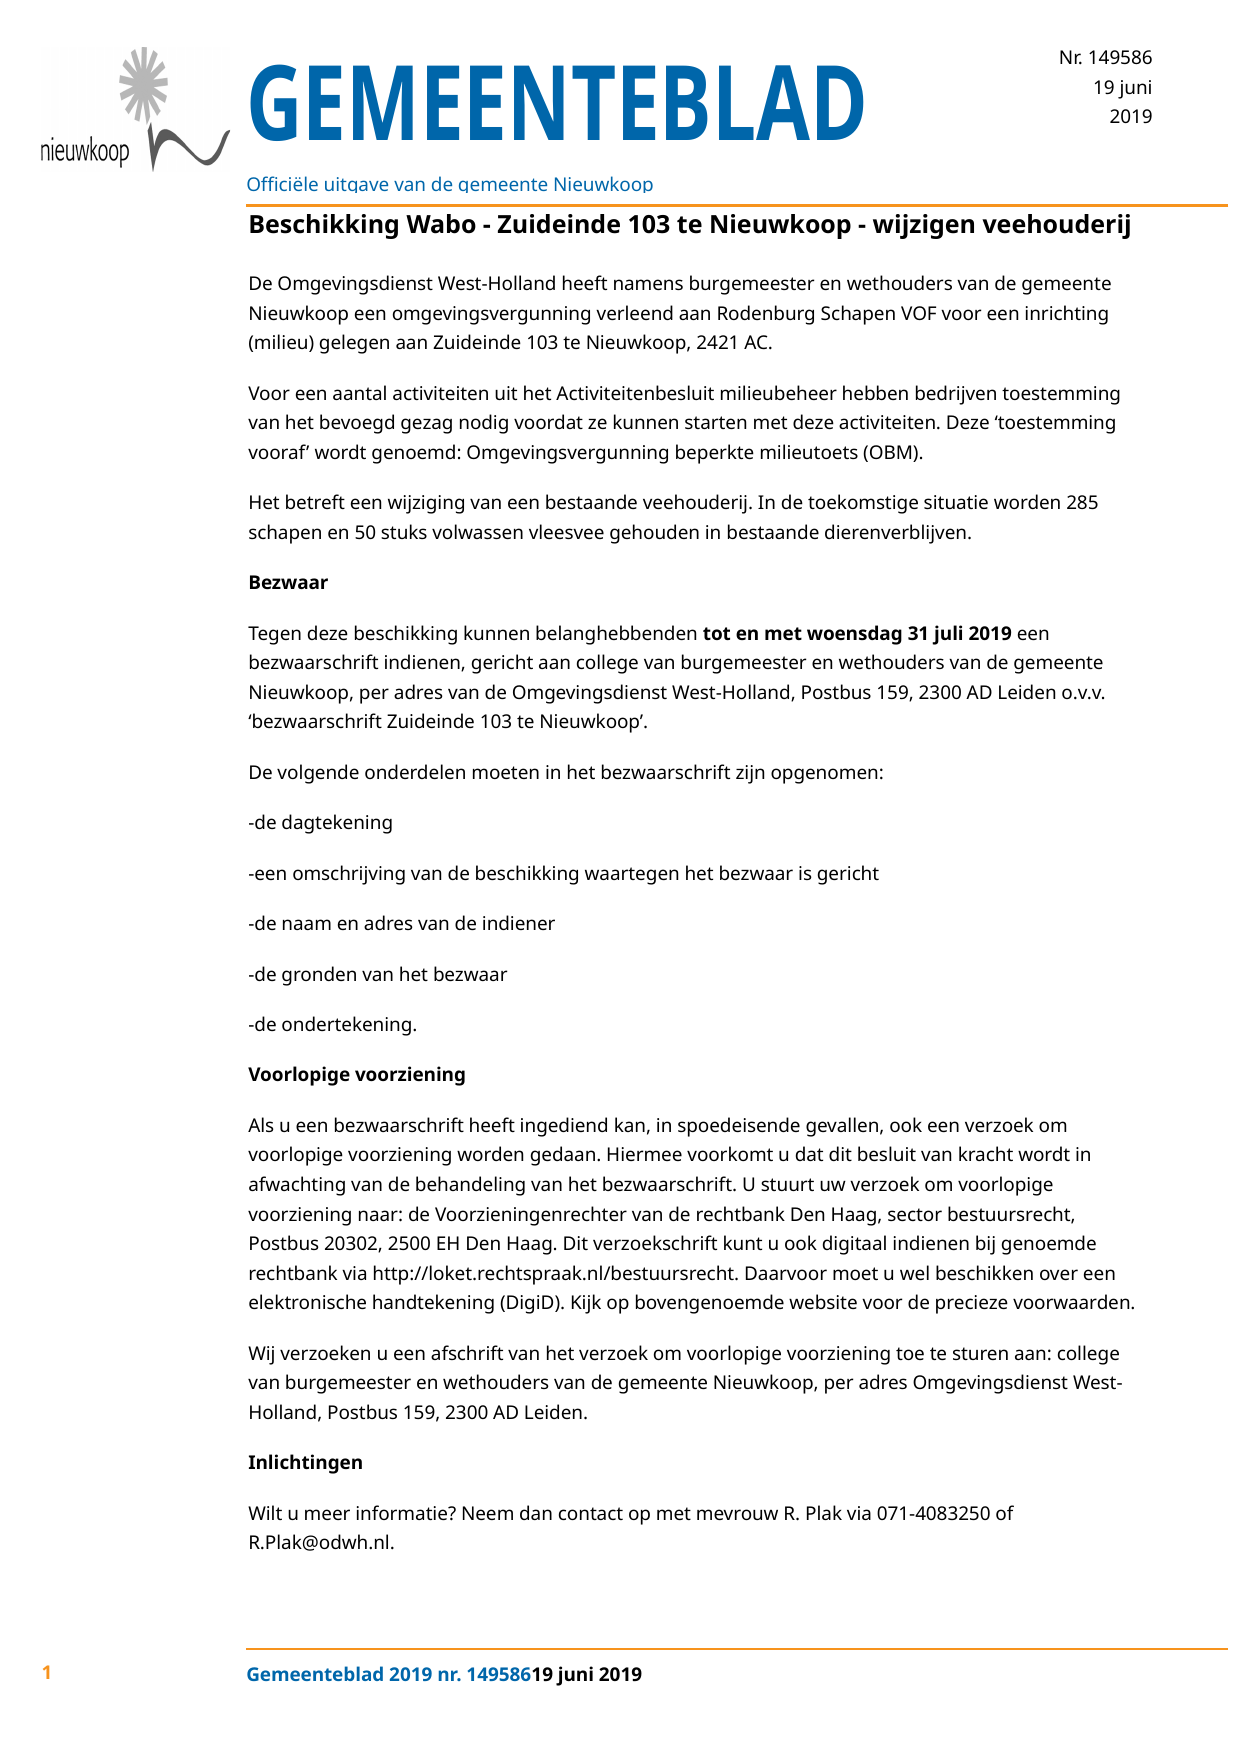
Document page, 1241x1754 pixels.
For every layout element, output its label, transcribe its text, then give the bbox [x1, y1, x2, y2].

text -een omschrijving van de beschikking waartegen het bezwaar is gericht [248, 860, 1152, 886]
text -de dagtekening [248, 809, 1152, 835]
text Beschikking Wabo - Zuideinde 103 te Nieuwkoop - wijzigen veehouderij [248, 207, 1152, 241]
text Bezwaar [248, 569, 1152, 595]
text De Omgevingsdienst West-Holland heeft namens burgemeester en wethouders van de gemeente Nieuwkoop een omgevingsvergunning verleend aan Rodenburg Schapen VOF voor een inrichting (milieu) gelegen aan Zuideinde 103 te Nieuwkoop, 2421 AC. [248, 270, 1152, 355]
text -de naam en adres van de indiener [248, 910, 1152, 936]
text Als u een bezwaarschrift heeft ingediend kan, in spoedeisende gevallen, ook een verzoek om voorlopige voorziening worden gedaan. Hiermee voorkomt u dat dit besluit van kracht wordt in afwachting van de behandeling van het bezwaarschrift. U stuurt uw verzoek om voorlopige voorziening naar: de Voorzieningenrechter van de rechtbank Den Haag, sector bestuursrecht, Postbus 20302, 2500 EH Den Haag. Dit verzoekschrift kunt u ook digitaal indienen bij genoemde rechtbank via http://loket.rechtspraak.nl/bestuursrecht. Daarvoor moet u wel beschikken over een elektronische handtekening (DigiD). Kijk op bovengenoemde website voor de precieze voorwaarden. [248, 1112, 1152, 1315]
text -de gronden van het bezwaar [248, 961, 1152, 986]
text -de ondertekening. [248, 1011, 1152, 1037]
text De volgende onderdelen moeten in het bezwaarschrift zijn opgenomen: [248, 759, 1152, 785]
text Inlichtingen [248, 1449, 1152, 1475]
text Voorlopige voorziening [248, 1062, 1152, 1087]
text Voor een aantal activiteiten uit het Activiteitenbesluit milieubeheer hebben bedrijven toestemming van het bevoegd gezag nodig voordat ze kunnen starten met deze activiteiten. Deze ‘toestemming vooraf’ wordt genoemd: Omgevingsvergunning beperkte milieutoets (OBM). [248, 380, 1152, 465]
text Wilt u meer informatie? Neem dan contact op met mevrouw R. Plak via 071-4083250 of R.Plak@odwh.nl. [248, 1500, 1152, 1555]
picture [41, 47, 231, 172]
text Het betreft een wijziging van een bestaande veehouderij. In de toekomstige situatie worden 285 schapen en 50 stuks volwassen vleesvee gehouden in bestaande dierenverblijven. [248, 489, 1152, 545]
text Wij verzoeken u een afschrift van het verzoek om voorlopige voorziening toe te sturen aan: college van burgemeester en wethouders van de gemeente Nieuwkoop, per adres Omgevingsdienst West-Holland, Postbus 159, 2300 AD Leiden. [248, 1340, 1152, 1425]
text Tegen deze beschikking kunnen belanghebbenden tot en met woensdag 31 juli 2019 een bezwaarschrift indienen, gericht aan college van burgemeester en wethouders van de gemeente Nieuwkoop, per adres van de Omgevingsdienst West-Holland, Postbus 159, 2300 AD Leiden o.v.v. ‘bezwaarschrift Zuideinde 103 te Nieuwkoop’. [248, 620, 1152, 734]
